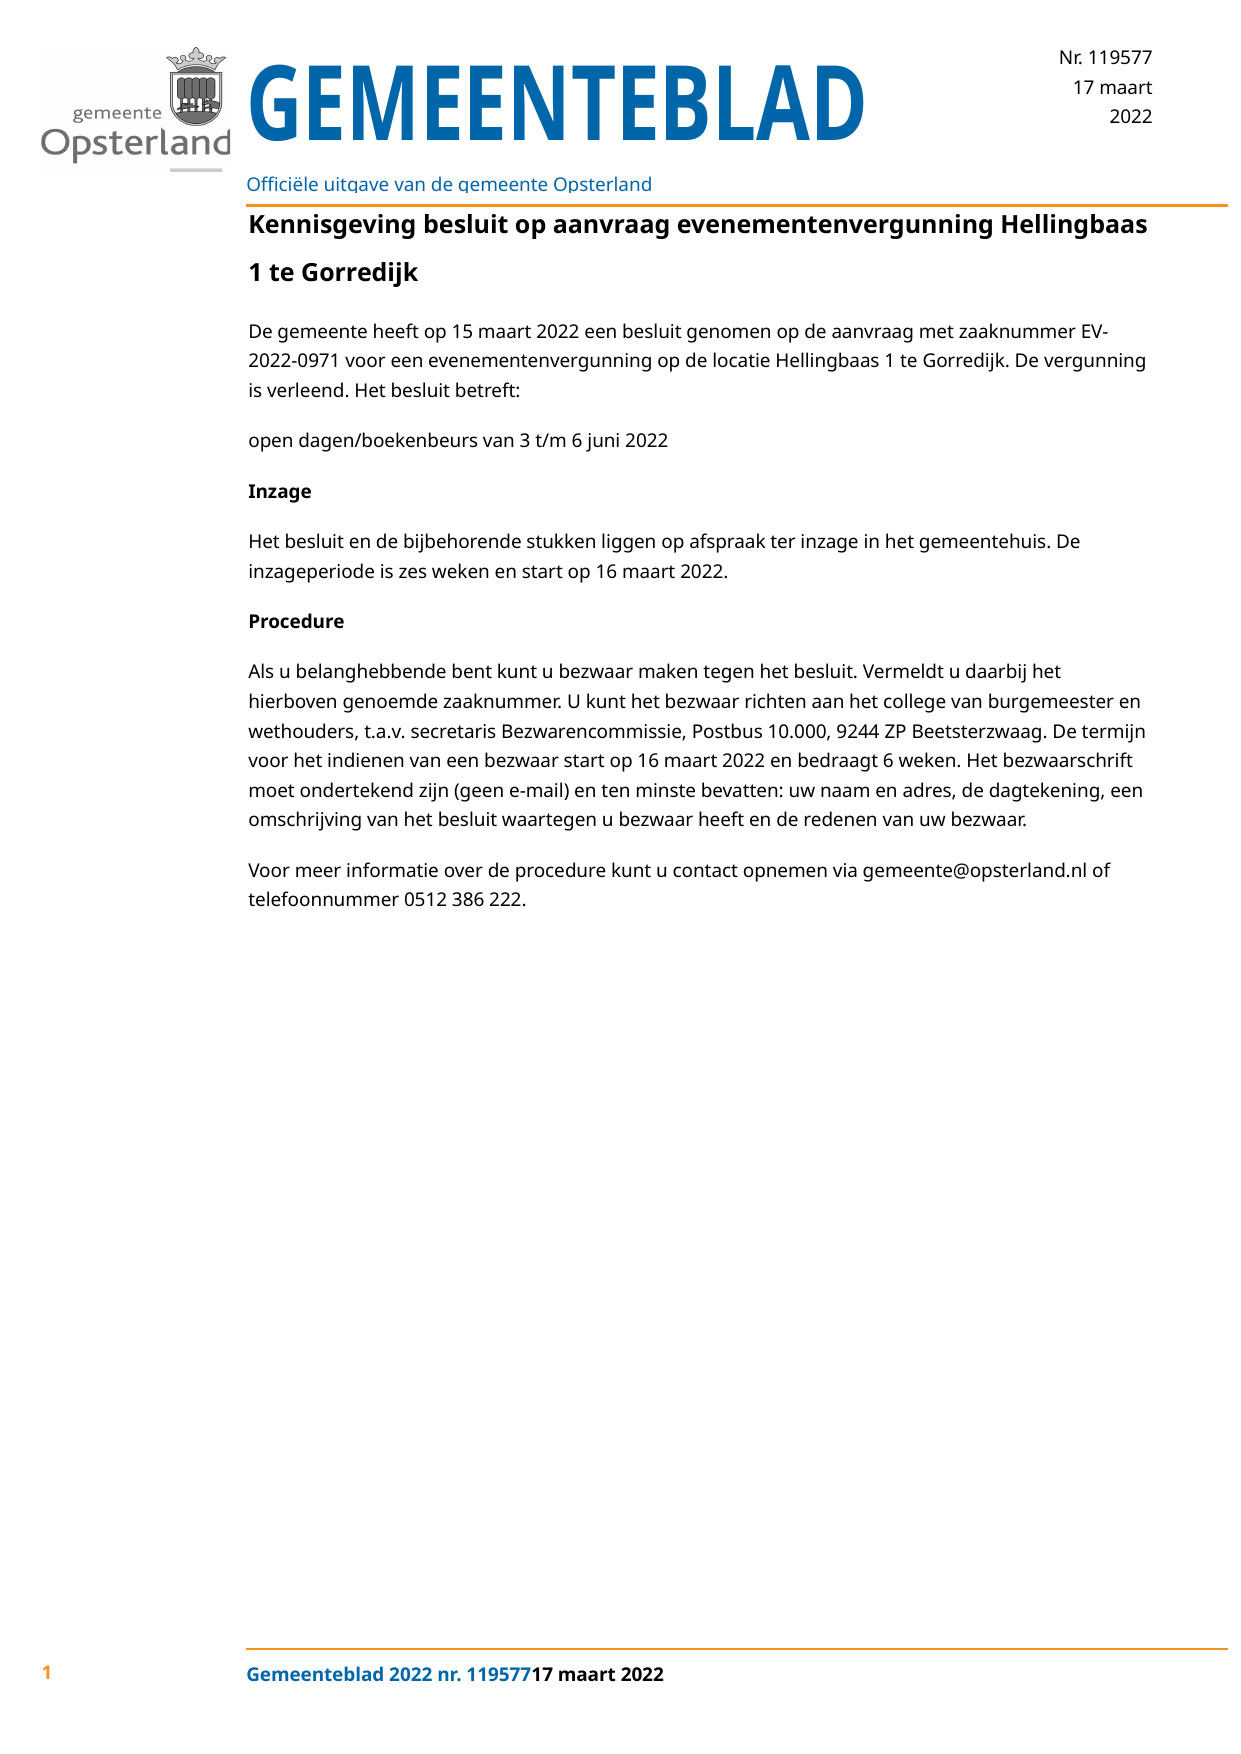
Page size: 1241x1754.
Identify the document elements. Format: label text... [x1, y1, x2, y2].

text Voor meer informatie over de procedure kunt u contact opnemen via gemeente@opsterland.nl of telefoonnummer 0512 386 222. [248, 857, 1152, 912]
text De gemeente heeft op 15 maart 2022 een besluit genomen op de aanvraag met zaaknummer EV-2022-0971 voor een evenementenvergunning op de locatie Hellingbaas 1 te Gorredijk. De vergunning is verleend. Het besluit betreft: [248, 318, 1152, 403]
picture [41, 47, 231, 172]
text Kennisgeving besluit op aanvraag evenementenvergunning Hellingbaas 1 te Gorredijk [248, 207, 1152, 288]
text Procedure [248, 608, 1152, 634]
text Inzage [248, 478, 1152, 504]
text open dagen/boekenbeurs van 3 t/m 6 juni 2022 [248, 427, 1152, 453]
text Als u belanghebbende bent kunt u bezwaar maken tegen het besluit. Vermeldt u daarbij het hierboven genoemde zaaknummer. U kunt het bezwaar richten aan het college van burgemeester en wethouders, t.a.v. secretaris Bezwarencommissie, Postbus 10.000, 9244 ZP Beetsterzwaag. De termijn voor het indienen van een bezwaar start op 16 maart 2022 en bedraagt 6 weken. Het bezwaarschrift moet ondertekend zijn (geen e-mail) en ten minste bevatten: uw naam en adres, de dagtekening, een omschrijving van het besluit waartegen u bezwaar heeft en de redenen van uw bezwaar. [248, 659, 1152, 832]
text Het besluit en de bijbehorende stukken liggen op afspraak ter inzage in het gemeentehuis. De inzageperiode is zes weken en start op 16 maart 2022. [248, 528, 1152, 584]
